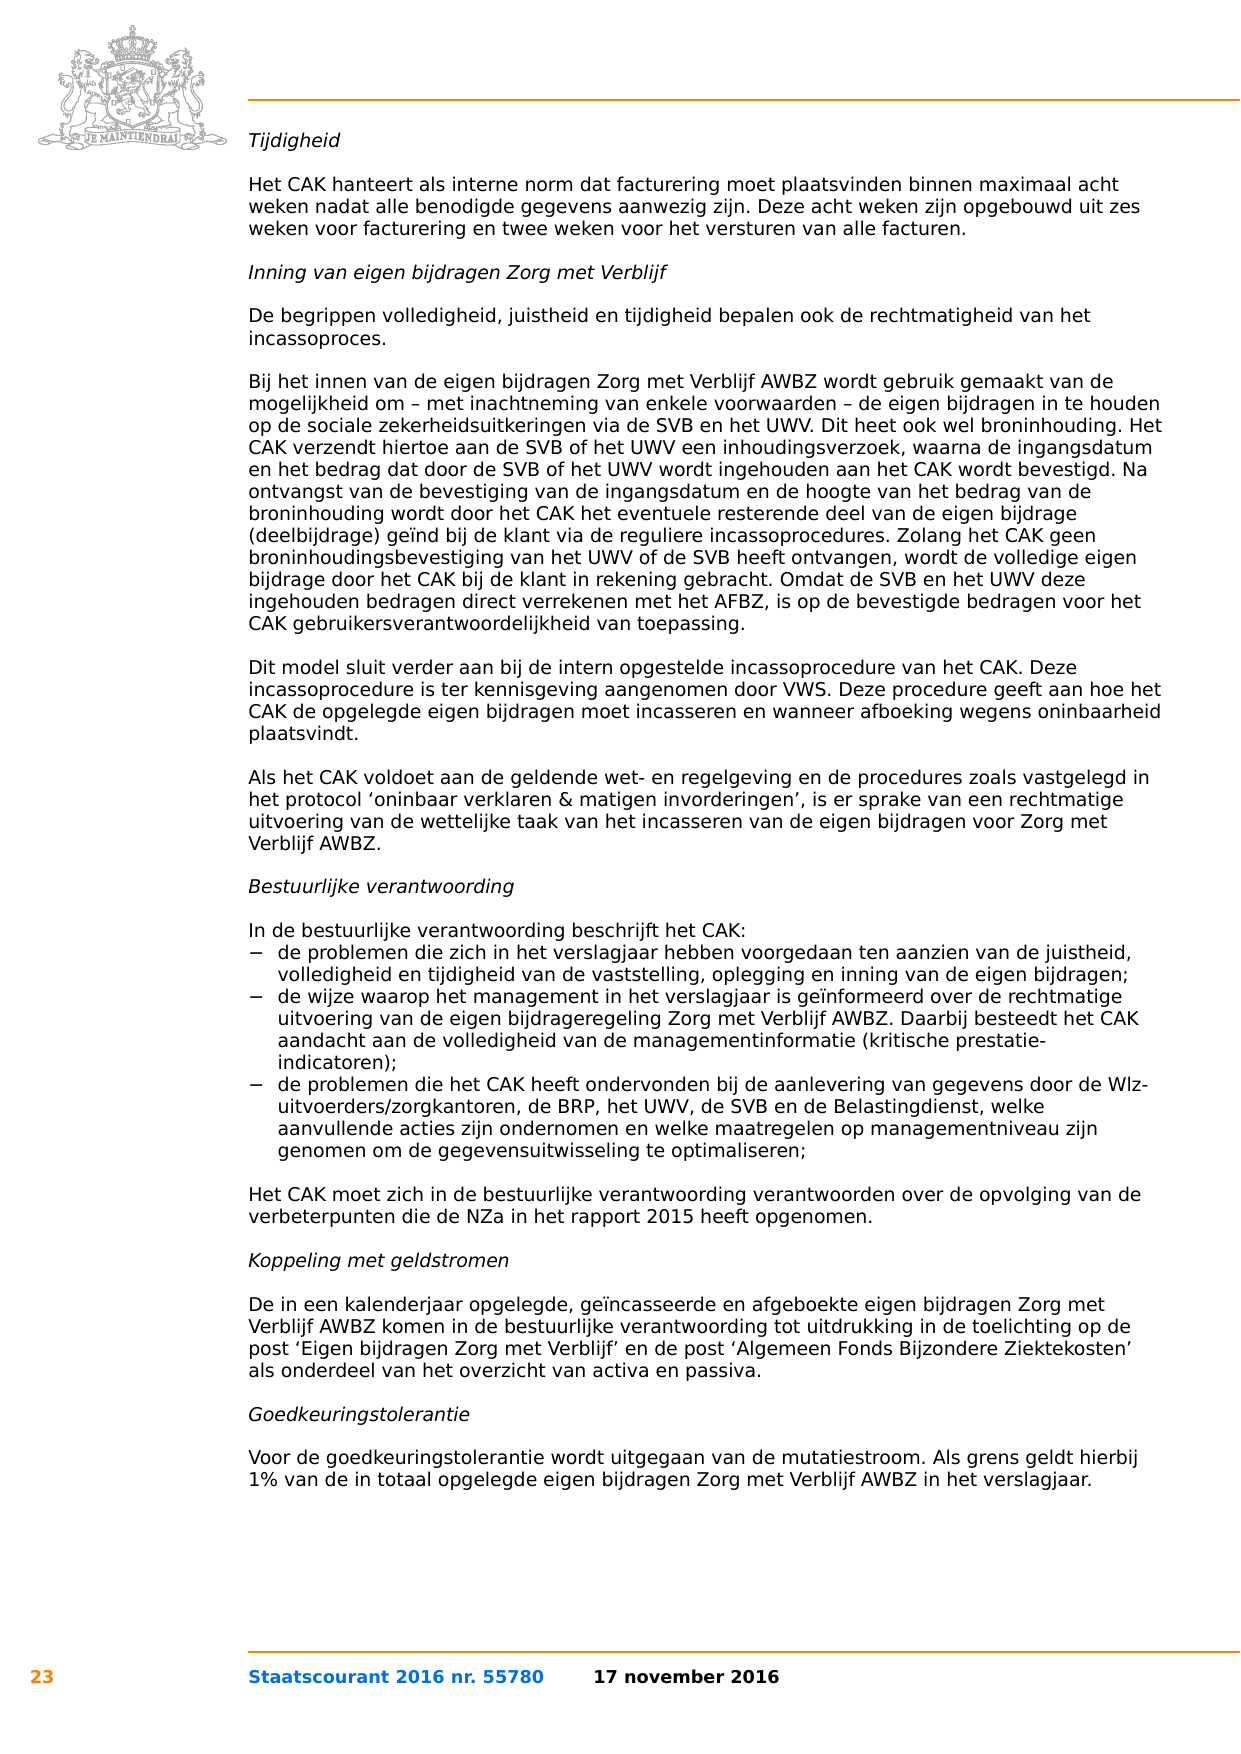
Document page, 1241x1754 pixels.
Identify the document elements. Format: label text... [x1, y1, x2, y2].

subtitle Koppeling met geldstromen [248, 1250, 1163, 1272]
text Bij het innen van de eigen bijdragen Zorg met Verblijf AWBZ wordt gebruik gemaakt van de mogelijkheid om – met inachtneming van enkele voorwaarden – de eigen bijdragen in te houden op de sociale zekerheidsuitkeringen via de SVB en het UWV. Dit heet ook wel broninhouding. Het CAK verzendt hiertoe aan de SVB of het UWV een inhoudingsverzoek, waarna de ingangsdatum en het bedrag dat door de SVB of het UWV wordt ingehouden aan het CAK wordt bevestigd. Na ontvangst van de bevestiging van de ingangsdatum en de hoogte van het bedrag van de broninhouding wordt door het CAK het eventuele resterende deel van de eigen bijdrage (deelbijdrage) geïnd bij de klant via de reguliere incassoprocedures. Zolang het CAK geen broninhoudingsbevestiging van het UWV of de SVB heeft ontvangen, wordt de volledige eigen bijdrage door het CAK bij de klant in rekening gebracht. Omdat de SVB en het UWV deze ingehouden bedragen direct verrekenen met het AFBZ, is op de bevestigde bedragen voor het CAK gebruikersverantwoordelijkheid van toepassing. [248, 371, 1163, 635]
subtitle Tijdigheid [248, 130, 1163, 152]
text De in een kalenderjaar opgelegde, geïncasseerde en afgeboekte eigen bijdragen Zorg met Verblijf AWBZ komen in de bestuurlijke verantwoording tot uitdrukking in de toelichting op de post ‘Eigen bijdragen Zorg met Verblijf’ en de post ‘Algemeen Fonds Bijzondere Ziektekosten’ als onderdeel van het overzicht van activa en passiva. [248, 1294, 1163, 1382]
text De begrippen volledigheid, juistheid en tijdigheid bepalen ook de rechtmatigheid van het incassoproces. [248, 305, 1163, 349]
picture [38, 25, 227, 150]
text Het CAK hanteert als interne norm dat facturering moet plaatsvinden binnen maximaal acht weken nadat alle benodigde gegevens aanwezig zijn. Deze acht weken zijn opgebouwd uit zes weken voor facturering en twee weken voor het versturen van alle facturen. [248, 174, 1163, 240]
text − de wijze waarop het management in het verslagjaar is geïnformeerd over de rechtmatige uitvoering van de eigen bijdrageregeling Zorg met Verblijf AWBZ. Daarbij besteedt het CAK aandacht aan de volledigheid van de managementinformatie (kritische prestatie-indicatoren); [248, 986, 1163, 1074]
subtitle Bestuurlijke verantwoording [248, 876, 1163, 898]
subtitle Inning van eigen bijdragen Zorg met Verblijf [248, 262, 1163, 283]
text − de problemen die het CAK heeft ondervonden bij de aanlevering van gegevens door de Wlz-uitvoerders/zorgkantoren, de BRP, het UWV, de SVB en de Belastingdienst, welke aanvullende acties zijn ondernomen en welke maatregelen op managementniveau zijn genomen om de gegevensuitwisseling te optimaliseren; [248, 1074, 1163, 1162]
text Als het CAK voldoet aan de geldende wet- en regelgeving en de procedures zoals vastgelegd in het protocol ‘oninbaar verklaren & matigen invorderingen’, is er sprake van een rechtmatige uitvoering van de wettelijke taak van het incasseren van de eigen bijdragen voor Zorg met Verblijf AWBZ. [248, 767, 1163, 854]
text In de bestuurlijke verantwoording beschrijft het CAK: [248, 920, 1163, 942]
text Het CAK moet zich in de bestuurlijke verantwoording verantwoorden over de opvolging van de verbeterpunten die de NZa in het rapport 2015 heeft opgenomen. [248, 1184, 1163, 1228]
text Voor de goedkeuringstolerantie wordt uitgegaan van de mutatiestroom. Als grens geldt hierbij 1% van de in totaal opgelegde eigen bijdragen Zorg met Verblijf AWBZ in het verslagjaar. [248, 1447, 1163, 1491]
subtitle Goedkeuringstolerantie [248, 1403, 1163, 1425]
text Dit model sluit verder aan bij de intern opgestelde incassoprocedure van het CAK. Deze incassoprocedure is ter kennisgeving aangenomen door VWS. Deze procedure geeft aan hoe het CAK de opgelegde eigen bijdragen moet incasseren en wanneer afboeking wegens oninbaarheid plaatsvindt. [248, 657, 1163, 745]
text − de problemen die zich in het verslagjaar hebben voorgedaan ten aanzien van de juistheid, volledigheid en tijdigheid van de vaststelling, oplegging en inning van de eigen bijdragen; [248, 942, 1163, 986]
